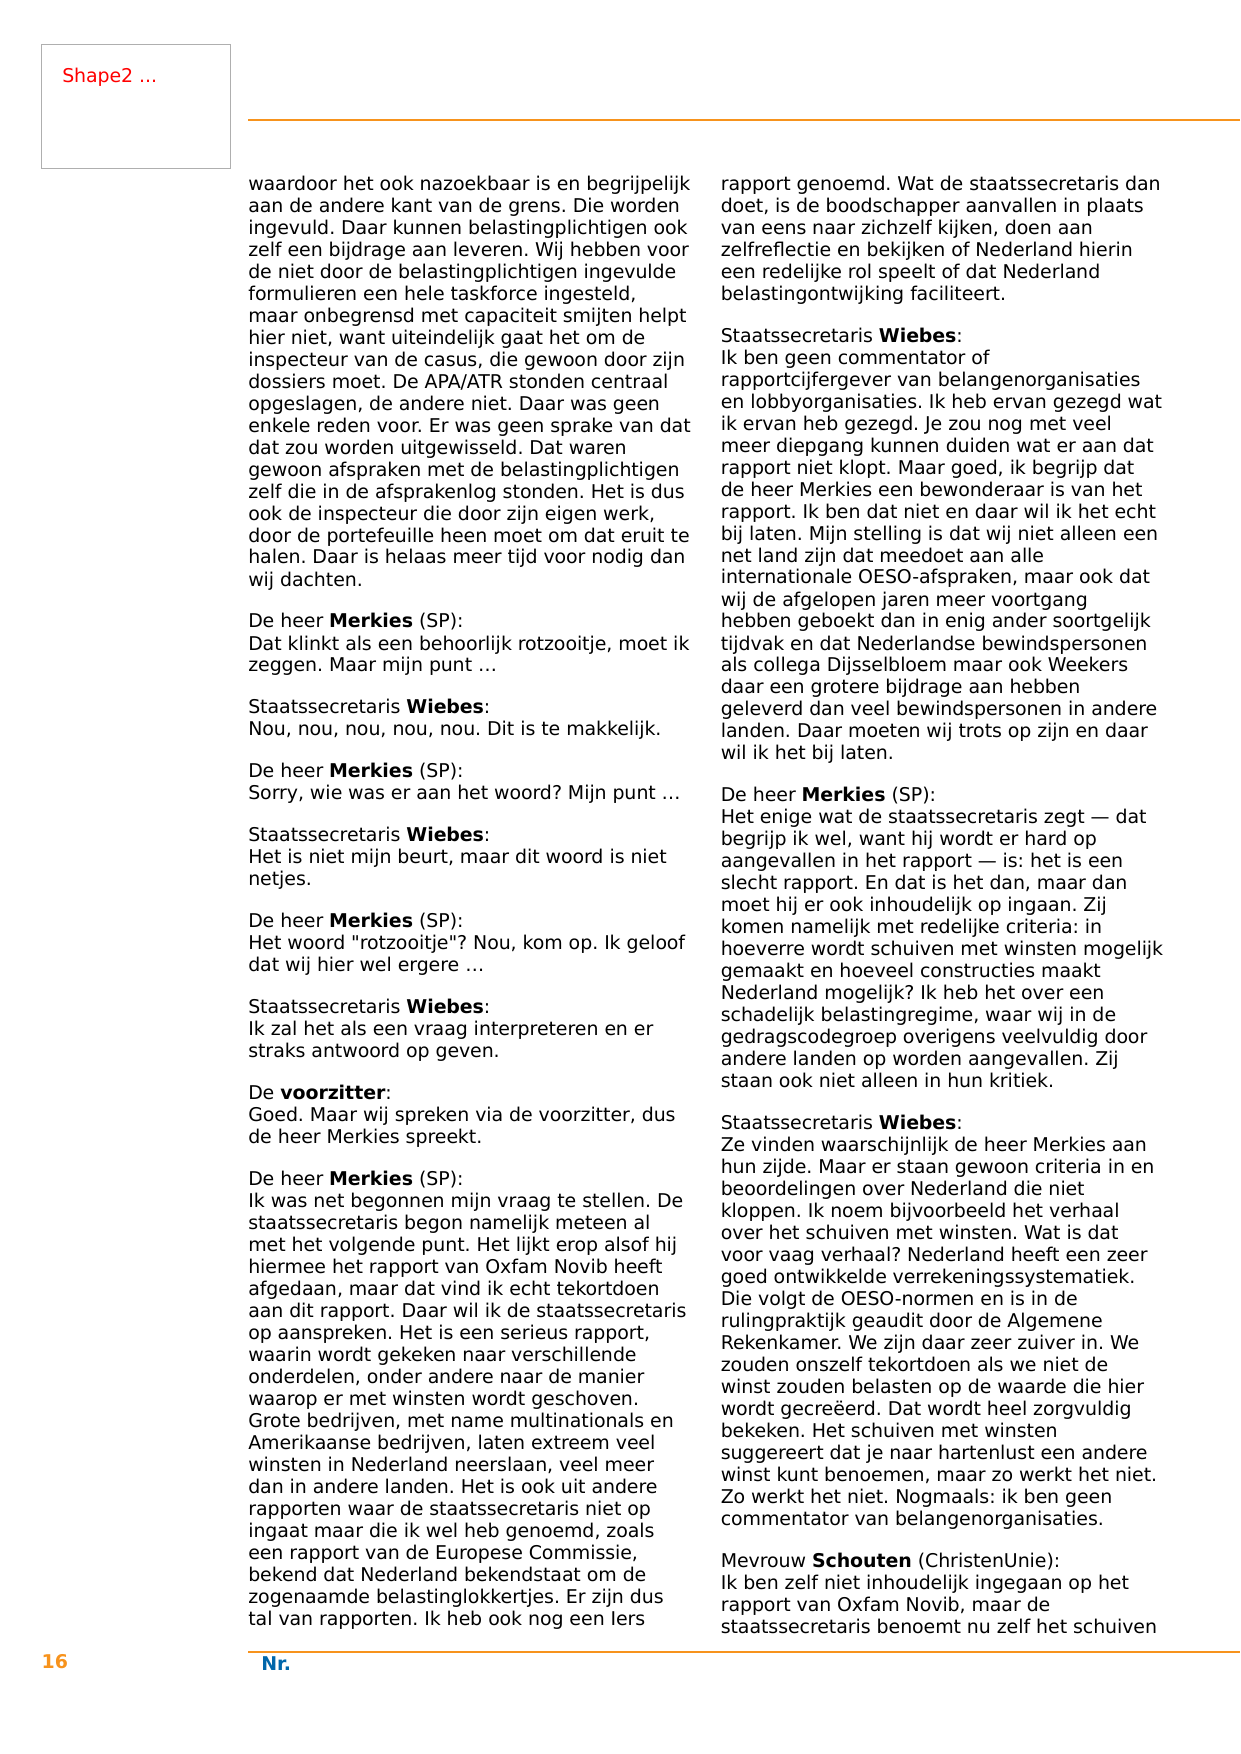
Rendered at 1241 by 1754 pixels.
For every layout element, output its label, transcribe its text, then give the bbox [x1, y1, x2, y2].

text Goed. Maar wij spreken via de voorzitter, dus de heer Merkies spreekt. [248, 1104, 691, 1148]
text Het enige wat de staatssecretaris zegt — dat begrijp ik wel, want hij wordt er hard op aangevallen in het rapport — is: het is een slecht rapport. En dat is het dan, maar dan moet hij er ook inhoudelijk op ingaan. Zij komen namelijk met redelijke criteria: in hoeverre wordt schuiven met winsten mogelijk gemaakt en hoeveel constructies maakt Nederland mogelijk? Ik heb het over een schadelijk belastingregime, waar wij in de gedragscodegroep overigens veelvuldig door andere landen op worden aangevallen. Zij staan ook niet alleen in hun kritiek. [721, 806, 1163, 1092]
text Sorry, wie was er aan het woord? Mijn punt … [248, 782, 691, 804]
text rapport genoemd. Wat de staatssecretaris dan doet, is de boodschapper aanvallen in plaats van eens naar zichzelf kijken, doen aan zelfreflectie en bekijken of Nederland hierin een redelijke rol speelt of dat Nederland belastingontwijking faciliteert. [721, 173, 1163, 305]
text Ze vinden waarschijnlijk de heer Merkies aan hun zijde. Maar er staan gewoon criteria in en beoordelingen over Nederland die niet kloppen. Ik noem bijvoorbeeld het verhaal over het schuiven met winsten. Wat is dat voor vaag verhaal? Nederland heeft een zeer goed ontwikkelde verrekeningssystematiek. Die volgt de OESO-normen en is in de rulingpraktijk geaudit door de Algemene Rekenkamer. We zijn daar zeer zuiver in. We zouden onszelf tekortdoen als we niet de winst zouden belasten op de waarde die hier wordt gecreëerd. Dat wordt heel zorgvuldig bekeken. Het schuiven met winsten suggereert dat je naar hartenlust een andere winst kunt benoemen, maar zo werkt het niet. Zo werkt het niet. Nogmaals: ik ben geen commentator van belangenorganisaties. [721, 1134, 1163, 1529]
text De voorzitter: [248, 1082, 691, 1104]
text De heer Merkies (SP): [248, 1168, 691, 1190]
text De heer Merkies (SP): [721, 784, 1163, 806]
text waardoor het ook nazoekbaar is en begrijpelijk aan de andere kant van de grens. Die worden ingevuld. Daar kunnen belastingplichtigen ook zelf een bijdrage aan leveren. Wij hebben voor de niet door de belastingplichtigen ingevulde formulieren een hele taskforce ingesteld, maar onbegrensd met capaciteit smijten helpt hier niet, want uiteindelijk gaat het om de inspecteur van de casus, die gewoon door zijn dossiers moet. De APA/ATR stonden centraal opgeslagen, de andere niet. Daar was geen enkele reden voor. Er was geen sprake van dat dat zou worden uitgewisseld. Dat waren gewoon afspraken met de belastingplichtigen zelf die in de afsprakenlog stonden. Het is dus ook de inspecteur die door zijn eigen werk, door de portefeuille heen moet om dat eruit te halen. Daar is helaas meer tijd voor nodig dan wij dachten. [248, 173, 691, 590]
text Ik ben zelf niet inhoudelijk ingegaan op het rapport van Oxfam Novib, maar de staatssecretaris benoemt nu zelf het schuiven [721, 1572, 1163, 1637]
text Het woord "rotzooitje"? Nou, kom op. Ik geloof dat wij hier wel ergere … [248, 932, 691, 976]
text De heer Merkies (SP): [248, 910, 691, 932]
text Staatssecretaris Wiebes: [248, 824, 691, 846]
text Staatssecretaris Wiebes: [721, 325, 1163, 347]
text Ik zal het als een vraag interpreteren en er straks antwoord op geven. [248, 1018, 691, 1062]
text Mevrouw Schouten (ChristenUnie): [721, 1549, 1163, 1572]
text De heer Merkies (SP): [248, 760, 691, 782]
text Dat klinkt als een behoorlijk rotzooitje, moet ik zeggen. Maar mijn punt … [248, 632, 691, 676]
text Het is niet mijn beurt, maar dit woord is niet netjes. [248, 846, 691, 890]
text Staatssecretaris Wiebes: [721, 1112, 1163, 1134]
text De heer Merkies (SP): [248, 610, 691, 632]
text Staatssecretaris Wiebes: [248, 696, 691, 718]
text Ik ben geen commentator of rapportcijfergever van belangenorganisaties en lobbyorganisaties. Ik heb ervan gezegd wat ik ervan heb gezegd. Je zou nog met veel meer diepgang kunnen duiden wat er aan dat rapport niet klopt. Maar goed, ik begrijp dat de heer Merkies een bewonderaar is van het rapport. Ik ben dat niet en daar wil ik het echt bij laten. Mijn stelling is dat wij niet alleen een net land zijn dat meedoet aan alle internationale OESO-afspraken, maar ook dat wij de afgelopen jaren meer voortgang hebben geboekt dan in enig ander soortgelijk tijdvak en dat Nederlandse bewindspersonen als collega Dijsselbloem maar ook Weekers daar een grotere bijdrage aan hebben geleverd dan veel bewindspersonen in andere landen. Daar moeten wij trots op zijn en daar wil ik het bij laten. [721, 347, 1163, 764]
text Ik was net begonnen mijn vraag te stellen. De staatssecretaris begon namelijk meteen al met het volgende punt. Het lijkt erop alsof hij hiermee het rapport van Oxfam Novib heeft afgedaan, maar dat vind ik echt tekortdoen aan dit rapport. Daar wil ik de staatssecretaris op aanspreken. Het is een serieus rapport, waarin wordt gekeken naar verschillende onderdelen, onder andere naar de manier waarop er met winsten wordt geschoven. Grote bedrijven, met name multinationals en Amerikaanse bedrijven, laten extreem veel winsten in Nederland neerslaan, veel meer dan in andere landen. Het is ook uit andere rapporten waar de staatssecretaris niet op ingaat maar die ik wel heb genoemd, zoals een rapport van de Europese Commissie, bekend dat Nederland bekendstaat om de zogenaamde belastinglokkertjes. Er zijn dus tal van rapporten. Ik heb ook nog een Iers [248, 1190, 691, 1629]
text Nou, nou, nou, nou, nou. Dit is te makkelijk. [248, 718, 691, 740]
text Staatssecretaris Wiebes: [248, 996, 691, 1018]
